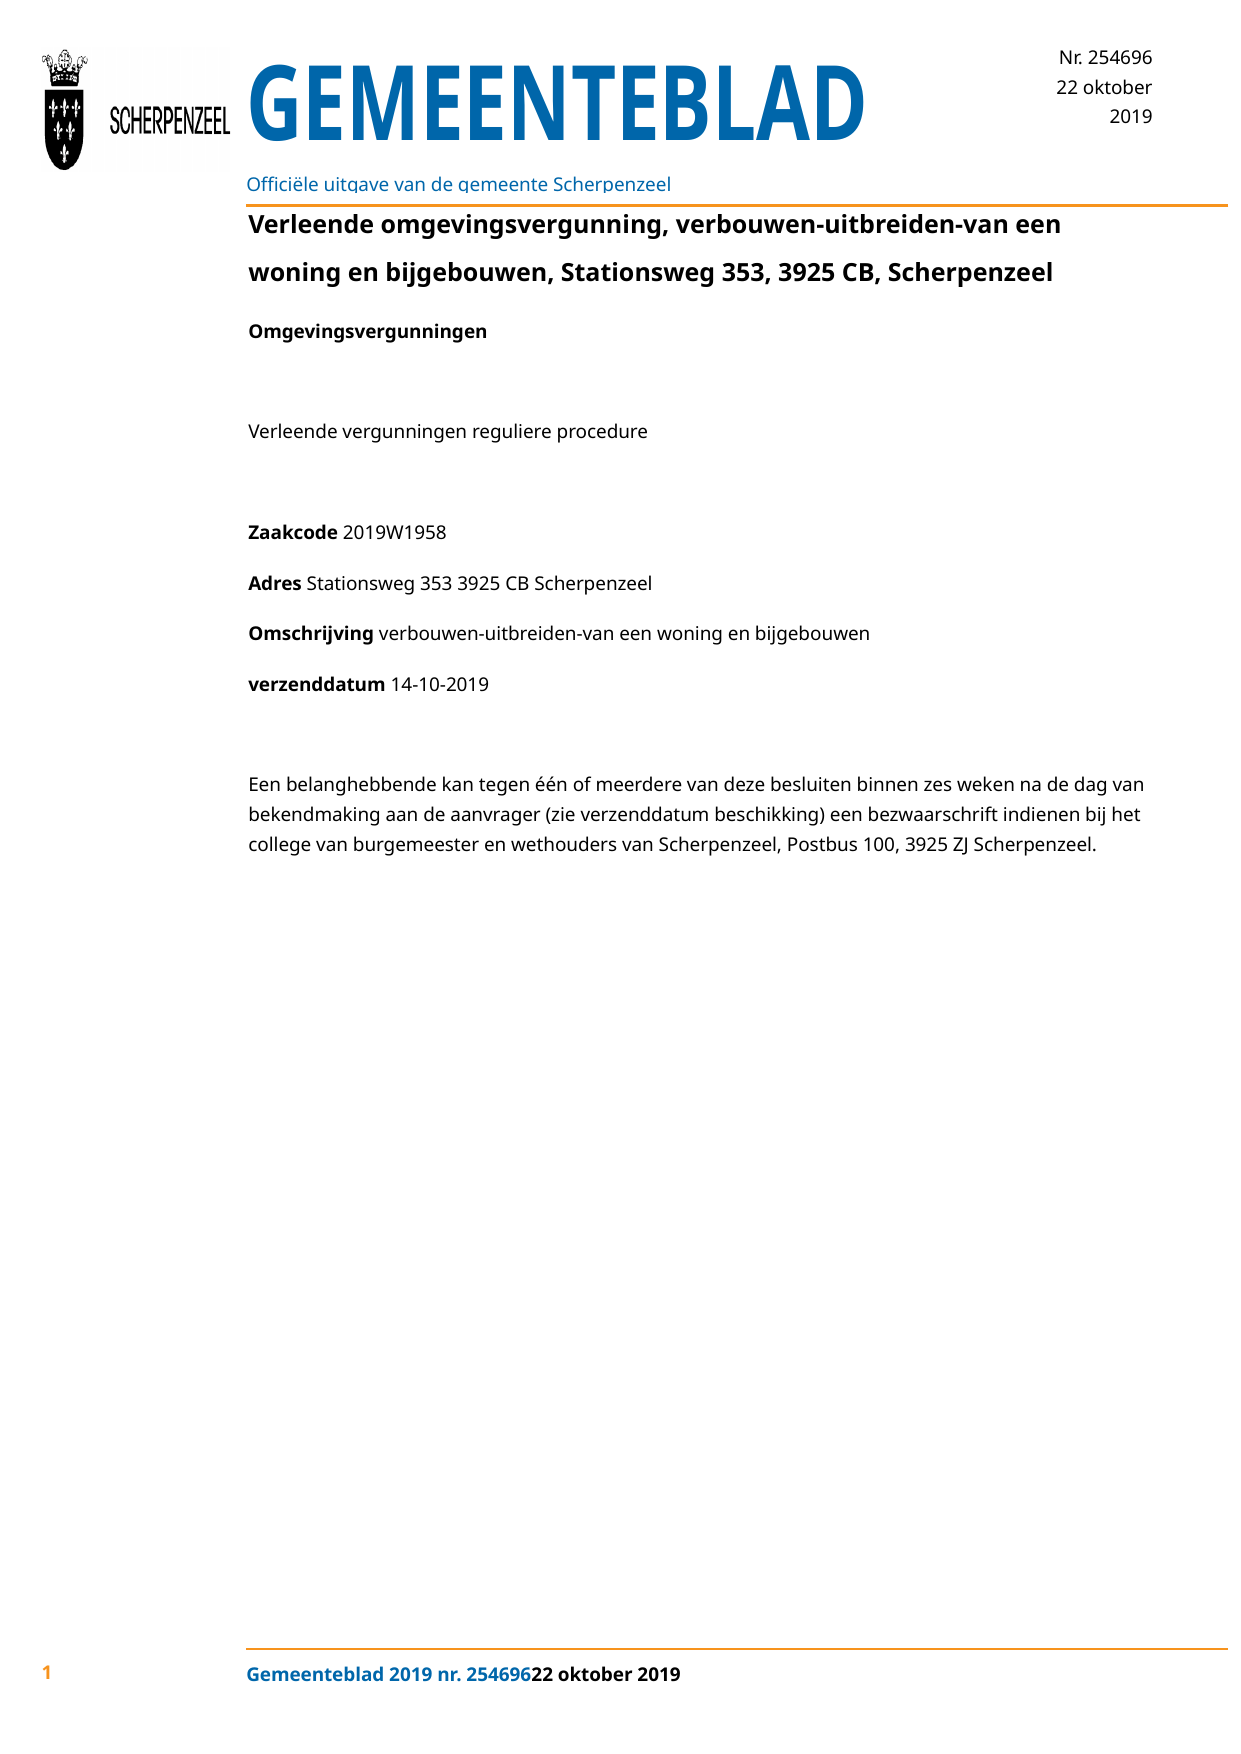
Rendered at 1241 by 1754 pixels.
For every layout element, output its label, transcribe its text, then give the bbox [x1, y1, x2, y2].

text Omschrijving verbouwen-uitbreiden-van een woning en bijgebouwen [248, 620, 1152, 646]
text verzenddatum 14-10-2019 [248, 671, 1152, 697]
text Verleende vergunningen reguliere procedure [248, 419, 1152, 444]
text Adres Stationsweg 353 3925 CB Scherpenzeel [248, 570, 1152, 596]
text Zaakcode 2019W1958 [248, 519, 1152, 545]
text Verleende omgevingsvergunning, verbouwen-uitbreiden-van een woning en bijgebouwen, Stationsweg 353, 3925 CB, Scherpenzeel [248, 207, 1152, 288]
text Een belanghebbende kan tegen één of meerdere van deze besluiten binnen zes weken na de dag van bekendmaking aan de aanvrager (zie verzenddatum beschikking) een bezwaarschrift indienen bij het college van burgemeester en wethouders van Scherpenzeel, Postbus 100, 3925 ZJ Scherpenzeel. [248, 772, 1152, 857]
picture [41, 47, 231, 172]
text Omgevingsvergunningen [248, 318, 1152, 344]
